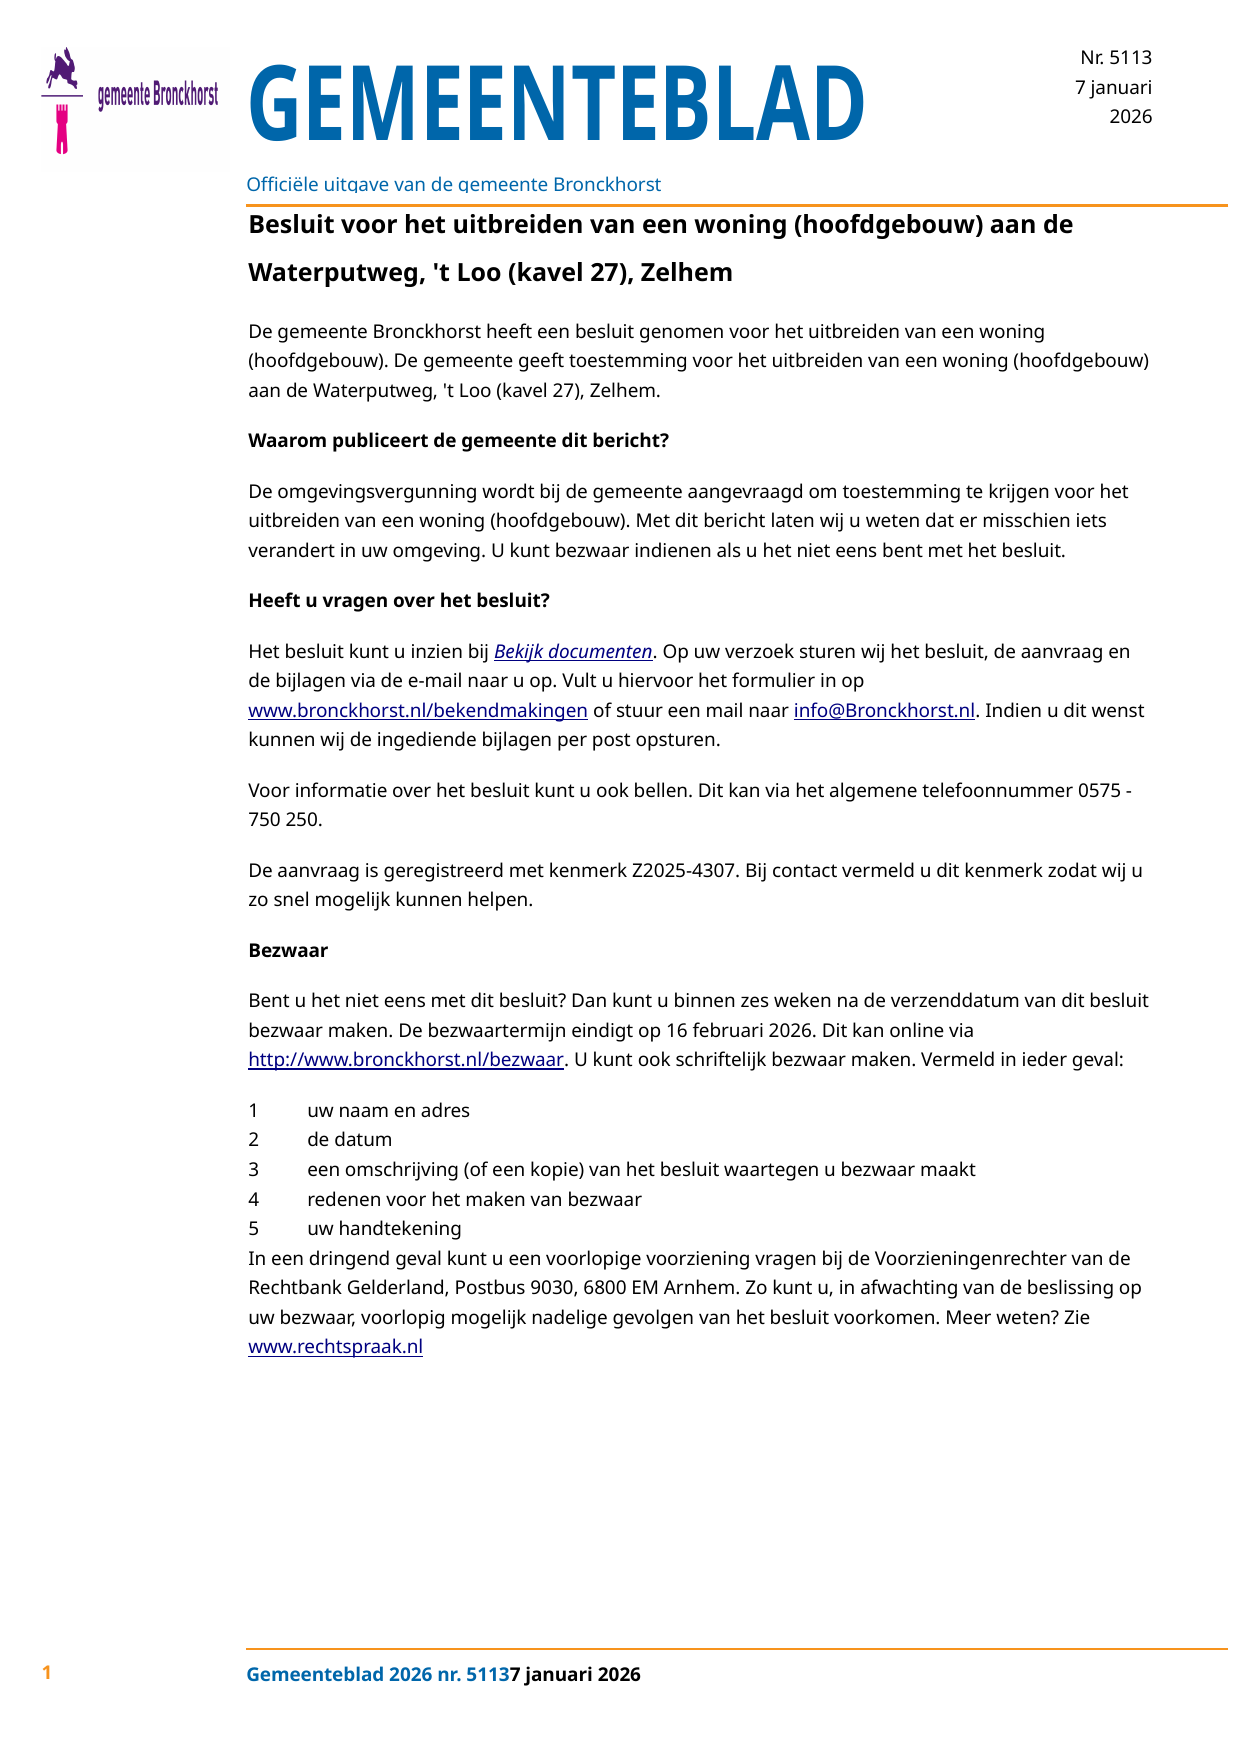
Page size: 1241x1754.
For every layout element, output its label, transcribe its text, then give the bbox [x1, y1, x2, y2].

list een omschrijving (of een kopie) van het besluit waartegen u bezwaar maakt [248, 1156, 1152, 1182]
text Het besluit kunt u inzien bij Bekijk documenten. Op uw verzoek sturen wij het besluit, de aanvraag en de bijlagen via de e-mail naar u op. Vult u hiervoor het formulier in op www.bronckhorst.nl/bekendmakingen of stuur een mail naar info@Bronckhorst.nl. Indien u dit wenst kunnen wij de ingediende bijlagen per post opsturen. [248, 638, 1152, 752]
text De gemeente Bronckhorst heeft een besluit genomen voor het uitbreiden van een woning (hoofdgebouw). De gemeente geeft toestemming voor het uitbreiden van een woning (hoofdgebouw) aan de Waterputweg, 't Loo (kavel 27), Zelhem. [248, 318, 1152, 403]
picture [41, 47, 231, 172]
list redenen voor het maken van bezwaar [248, 1186, 1152, 1212]
text Bent u het niet eens met dit besluit? Dan kunt u binnen zes weken na de verzenddatum van dit besluit bezwaar maken. De bezwaartermijn eindigt op 16 februari 2026. Dit kan online via http://www.bronckhorst.nl/bezwaar. U kunt ook schriftelijk bezwaar maken. Vermeld in ieder geval: [248, 987, 1152, 1072]
list uw handtekening [248, 1215, 1152, 1241]
text Heeft u vragen over het besluit? [248, 587, 1152, 613]
list de datum [248, 1127, 1152, 1152]
text Besluit voor het uitbreiden van een woning (hoofdgebouw) aan de Waterputweg, 't Loo (kavel 27), Zelhem [248, 207, 1152, 288]
text In een dringend geval kunt u een voorlopige voorziening vragen bij de Voorzieningenrechter van de Rechtbank Gelderland, Postbus 9030, 6800 EM Arnhem. Zo kunt u, in afwachting van de beslissing op uw bezwaar, voorlopig mogelijk nadelige gevolgen van het besluit voorkomen. Meer weten? Zie www.rechtspraak.nl [248, 1245, 1152, 1359]
text Bezwaar [248, 937, 1152, 963]
list uw naam en adres [248, 1097, 1152, 1123]
text Voor informatie over het besluit kunt u ook bellen. Dit kan via het algemene telefoonnummer 0575 - 750 250. [248, 777, 1152, 832]
text De omgevingsvergunning wordt bij de gemeente aangevraagd om toestemming te krijgen voor het uitbreiden van een woning (hoofdgebouw). Met dit bericht laten wij u weten dat er misschien iets verandert in uw omgeving. U kunt bezwaar indienen als u het niet eens bent met het besluit. [248, 478, 1152, 563]
text Waarom publiceert de gemeente dit bericht? [248, 427, 1152, 453]
text De aanvraag is geregistreerd met kenmerk Z2025-4307. Bij contact vermeld u dit kenmerk zodat wij u zo snel mogelijk kunnen helpen. [248, 857, 1152, 912]
